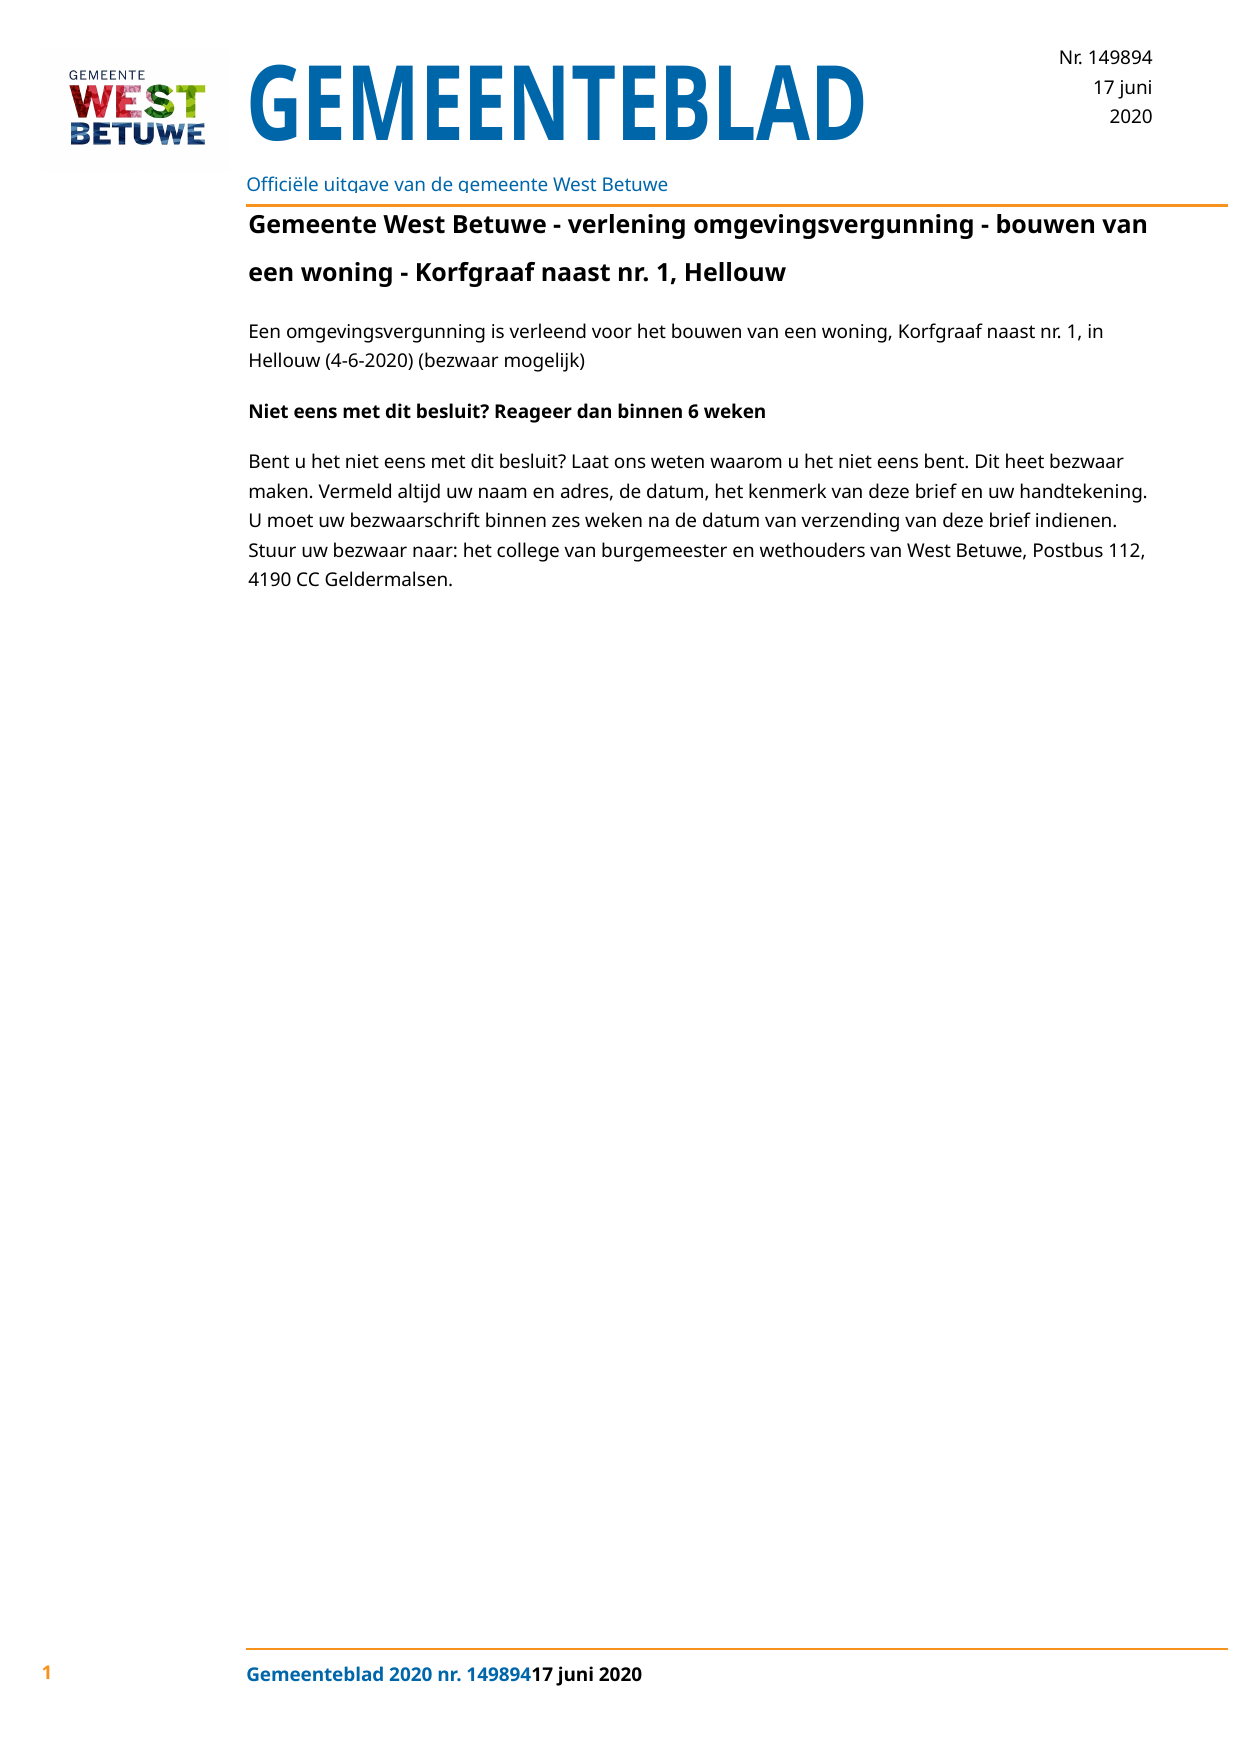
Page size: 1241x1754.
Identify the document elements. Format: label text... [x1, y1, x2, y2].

text Een omgevingsvergunning is verleend voor het bouwen van een woning, Korfgraaf naast nr. 1, in Hellouw (4-6-2020) (bezwaar mogelijk) [248, 318, 1152, 373]
picture [41, 47, 231, 172]
text Gemeente West Betuwe - verlening omgevingsvergunning - bouwen van een woning - Korfgraaf naast nr. 1, Hellouw [248, 207, 1152, 288]
text Niet eens met dit besluit? Reageer dan binnen 6 weken [248, 398, 1152, 424]
text Bent u het niet eens met dit besluit? Laat ons weten waarom u het niet eens bent. Dit heet bezwaar maken. Vermeld altijd uw naam en adres, de datum, het kenmerk van deze brief en uw handtekening. U moet uw bezwaarschrift binnen zes weken na de datum van verzending van deze brief indienen. Stuur uw bezwaar naar: het college van burgemeester en wethouders van West Betuwe, Postbus 112, 4190 CC Geldermalsen. [248, 448, 1152, 592]
